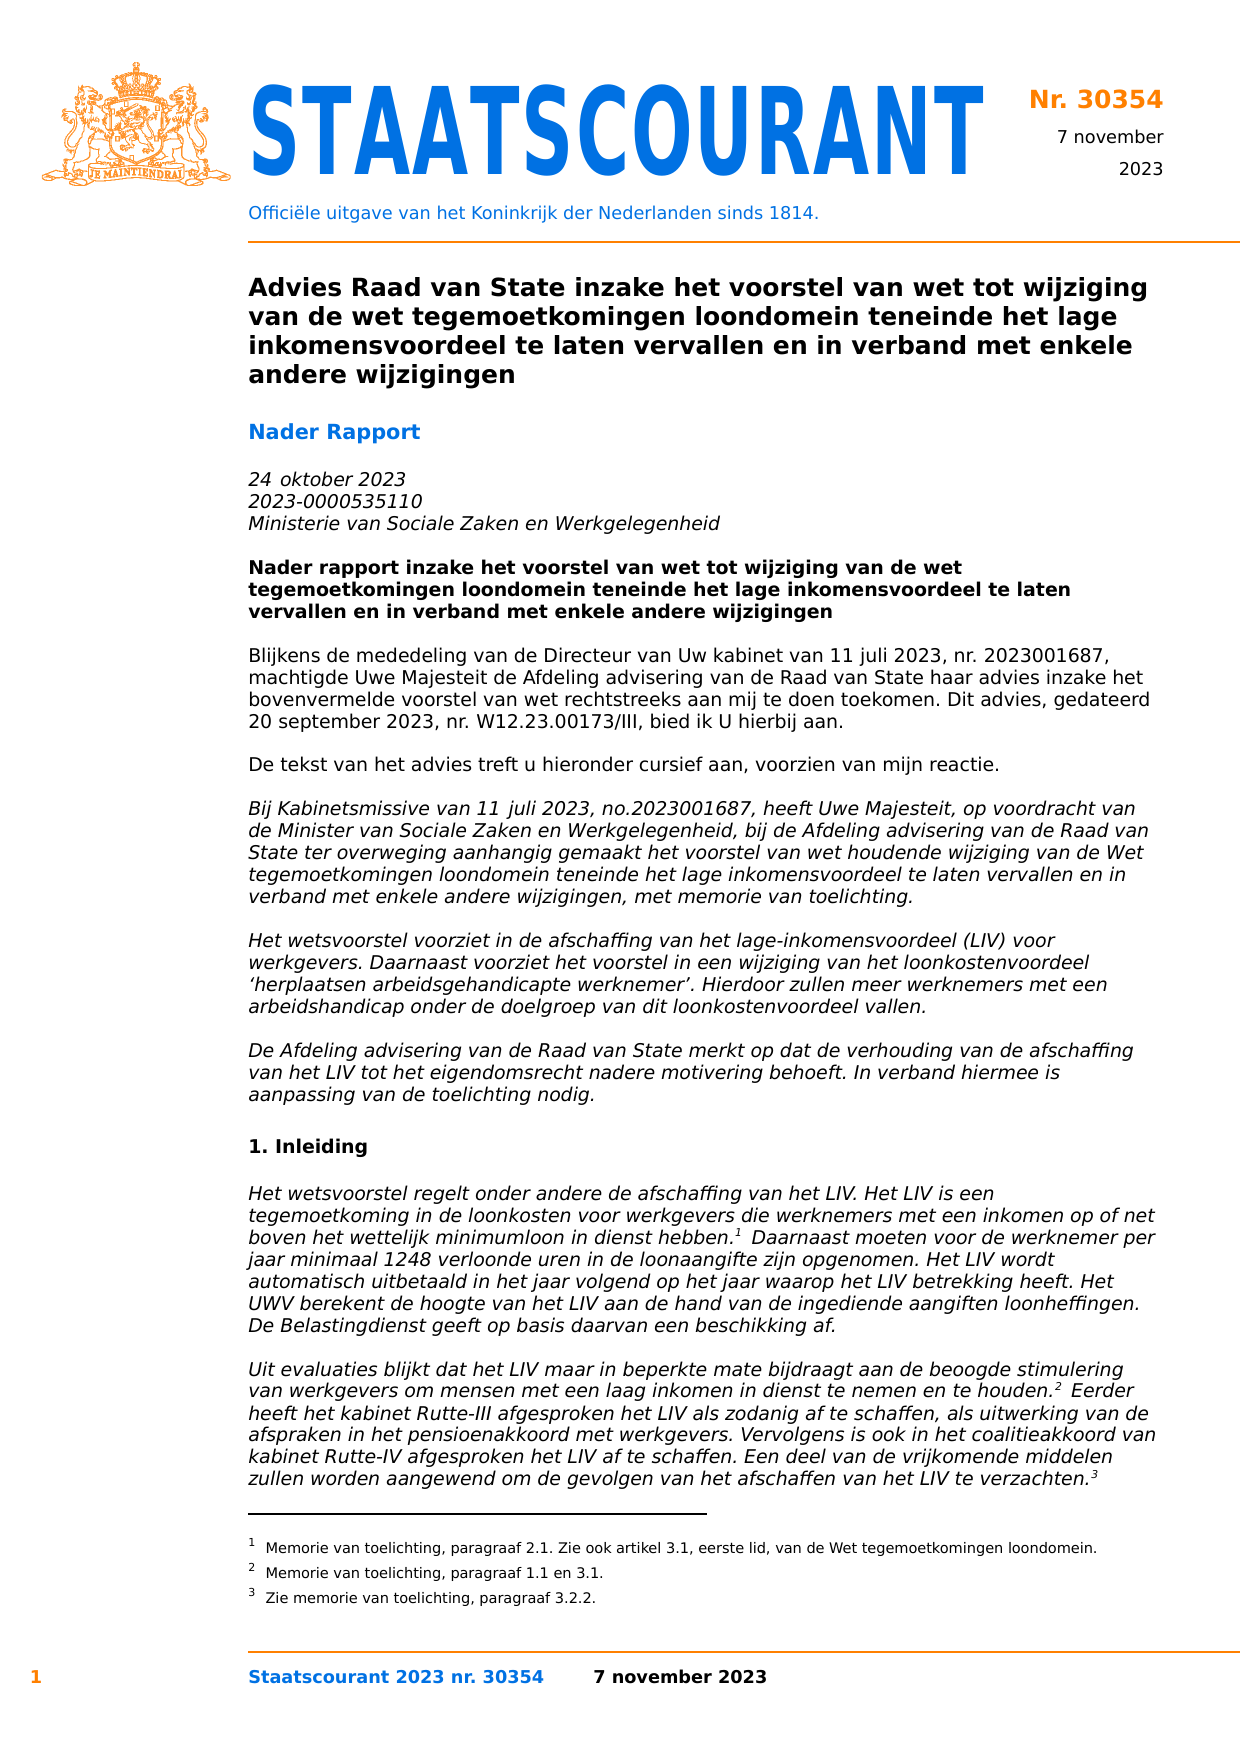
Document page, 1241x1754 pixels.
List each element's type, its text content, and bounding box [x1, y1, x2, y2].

table_cell 2023 [998, 153, 1240, 203]
text 2023-0000535110 [248, 491, 1163, 513]
text 24 oktober 2023 [248, 469, 1163, 491]
text Memorie van toelichting, paragraaf 1.1 en 3.1. [248, 1561, 1163, 1583]
table_header Nr. 30354 [998, 62, 1240, 121]
subtitle Advies Raad van State inzake het voorstel van wet tot wijziging van de wet tegemoetkomingen loondomein teneinde het lage inkomensvoordeel te laten vervallen en in verband met enkele andere wijzigingen [248, 273, 1163, 390]
subtitle 1. Inleiding [248, 1136, 1163, 1158]
table_header [25, 62, 248, 241]
text Memorie van toelichting, paragraaf 2.1. Zie ook artikel 3.1, eerste lid, van de Wet tegemoetkomingen loondomein. [248, 1536, 1163, 1558]
text De tekst van het advies treft u hieronder cursief aan, voorzien van mijn reactie. [248, 754, 1163, 776]
text Uit evaluaties blijkt dat het LIV maar in beperkte mate bijdraagt aan de beoogde stimulering van werkgevers om mensen met een laag inkomen in dienst te nemen en te houden. Eerder heeft het kabinet Rutte-III afgesproken het LIV als zodanig af te schaffen, als uitwerking van de afspraken in het pensioenakkoord met werkgevers. Vervolgens is ook in het coalitieakkoord van kabinet Rutte-IV afgesproken het LIV af te schaffen. Een deel van de vrijkomende middelen zullen worden aangewend om de gevolgen van het afschaffen van het LIV te verzachten. [248, 1358, 1163, 1490]
subtitle Nader Rapport [248, 420, 1163, 444]
text Het wetsvoorstel voorziet in de afschaffing van het lage-inkomensvoordeel (LIV) voor werkgevers. Daarnaast voorziet het voorstel in een wijziging van het loonkostenvoordeel ‘herplaatsen arbeidsgehandicapte werknemer’. Hierdoor zullen meer werknemers met een arbeidshandicap onder de doelgroep van dit loonkostenvoordeel vallen. [248, 930, 1163, 1018]
text Zie memorie van toelichting, paragraaf 3.2.2. [248, 1586, 1163, 1608]
text Ministerie van Sociale Zaken en Werkgelegenheid [248, 513, 1163, 535]
text Het wetsvoorstel regelt onder andere de afschaffing van het LIV. Het LIV is een tegemoetkoming in de loonkosten voor werkgevers die werknemers met een inkomen op of net boven het wettelijk minimumloon in dienst hebben. Daarnaast moeten voor de werknemer per jaar minimaal 1248 verloonde uren in de loonaangifte zijn opgenomen. Het LIV wordt automatisch uitbetaald in het jaar volgend op het jaar waarop het LIV betrekking heeft. Het UWV berekent de hoogte van het LIV aan de hand van de ingediende aangiften loonheffingen. De Belastingdienst geeft op basis daarvan een beschikking af. [248, 1183, 1163, 1337]
table_cell 7 november [998, 121, 1240, 153]
text Nader rapport inzake het voorstel van wet tot wijziging van de wet tegemoetkomingen loondomein teneinde het lage inkomensvoordeel te laten vervallen en in verband met enkele andere wijzigingen [248, 557, 1163, 623]
table_cell Officiële uitgave van het Koninkrijk der Nederlanden sinds 1814. [248, 203, 1240, 241]
text Blijkens de mededeling van de Directeur van Uw kabinet van 11 juli 2023, nr. 2023001687, machtigde Uwe Majesteit de Afdeling advisering van de Raad van State haar advies inzake het bovenvermelde voorstel van wet rechtstreeks aan mij te doen toekomen. Dit advies, gedateerd 20 september 2023, nr. W12.23.00173/III, bied ik U hierbij aan. [248, 644, 1163, 732]
text De Afdeling advisering van de Raad van State merkt op dat de verhouding van de afschaffing van het LIV tot het eigendomsrecht nadere motivering behoeft. In verband hiermee is aanpassing van de toelichting nodig. [248, 1040, 1163, 1106]
picture [41, 62, 231, 186]
table_header STAATSCOURANT [248, 62, 998, 203]
text Bij Kabinetsmissive van 11 juli 2023, no.2023001687, heeft Uwe Majesteit, op voordracht van de Minister van Sociale Zaken en Werkgelegenheid, bij de Afdeling advisering van de Raad van State ter overweging aanhangig gemaakt het voorstel van wet houdende wijziging van de Wet tegemoetkomingen loondomein teneinde het lage inkomensvoordeel te laten vervallen en in verband met enkele andere wijzigingen, met memorie van toelichting. [248, 798, 1163, 908]
